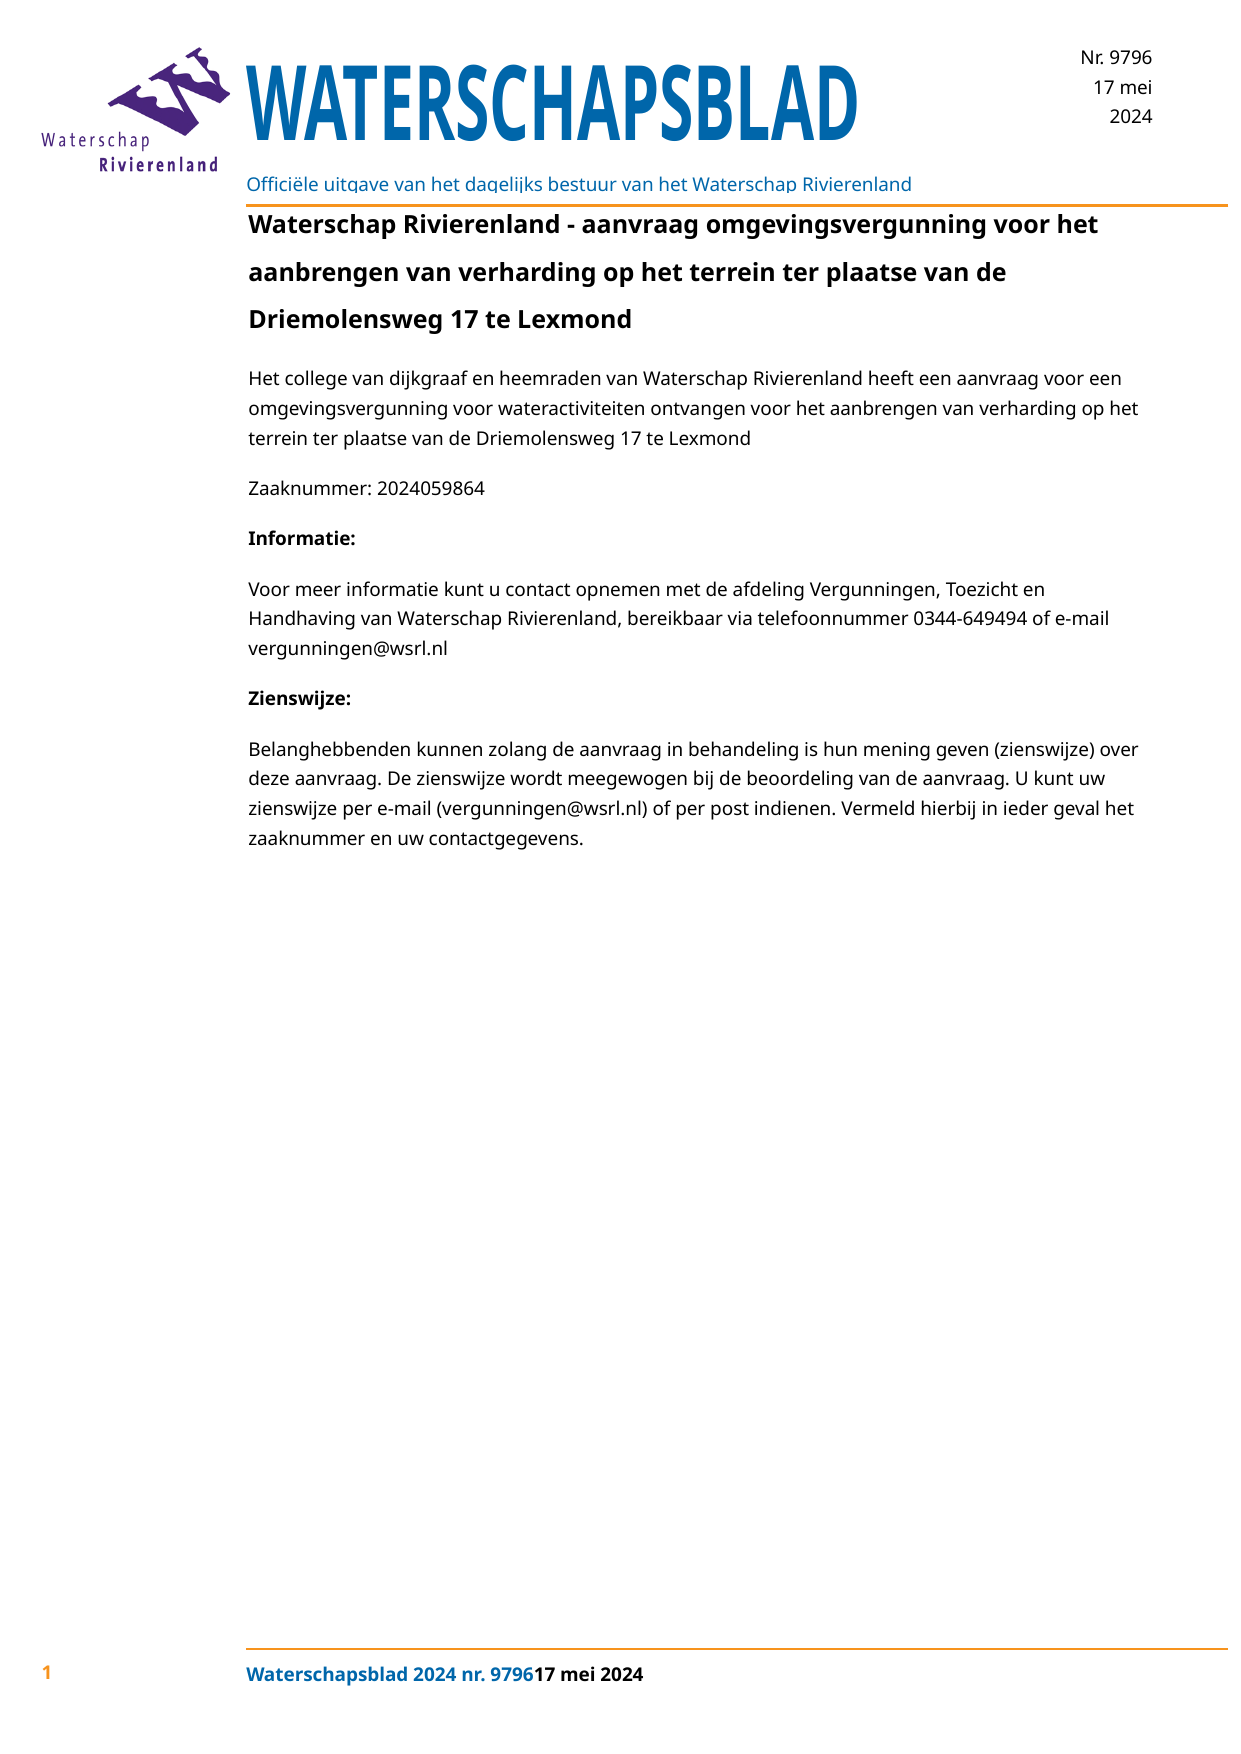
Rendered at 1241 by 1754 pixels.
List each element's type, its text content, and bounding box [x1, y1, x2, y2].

text Belanghebbenden kunnen zolang de aanvraag in behandeling is hun mening geven (zienswijze) over deze aanvraag. De zienswijze wordt meegewogen bij de beoordeling van de aanvraag. U kunt uw zienswijze per e-mail (vergunningen@wsrl.nl) of per post indienen. Vermeld hierbij in ieder geval het zaaknummer en uw contactgegevens. [248, 736, 1152, 850]
text Zienswijze: [248, 686, 1152, 711]
picture [41, 47, 231, 172]
text Het college van dijkgraaf en heemraden van Waterschap Rivierenland heeft een aanvraag voor een omgevingsvergunning voor wateractiviteiten ontvangen voor het aanbrengen van verharding op het terrein ter plaatse van de Driemolensweg 17 te Lexmond [248, 366, 1152, 450]
text Waterschap Rivierenland - aanvraag omgevingsvergunning voor het aanbrengen van verharding op het terrein ter plaatse van de Driemolensweg 17 te Lexmond [248, 207, 1152, 336]
text Informatie: [248, 526, 1152, 551]
text Zaaknummer: 2024059864 [248, 475, 1152, 501]
text Voor meer informatie kunt u contact opnemen met de afdeling Vergunningen, Toezicht en Handhaving van Waterschap Rivierenland, bereikbaar via telefoonnummer 0344-649494 of e-mail vergunningen@wsrl.nl [248, 576, 1152, 661]
